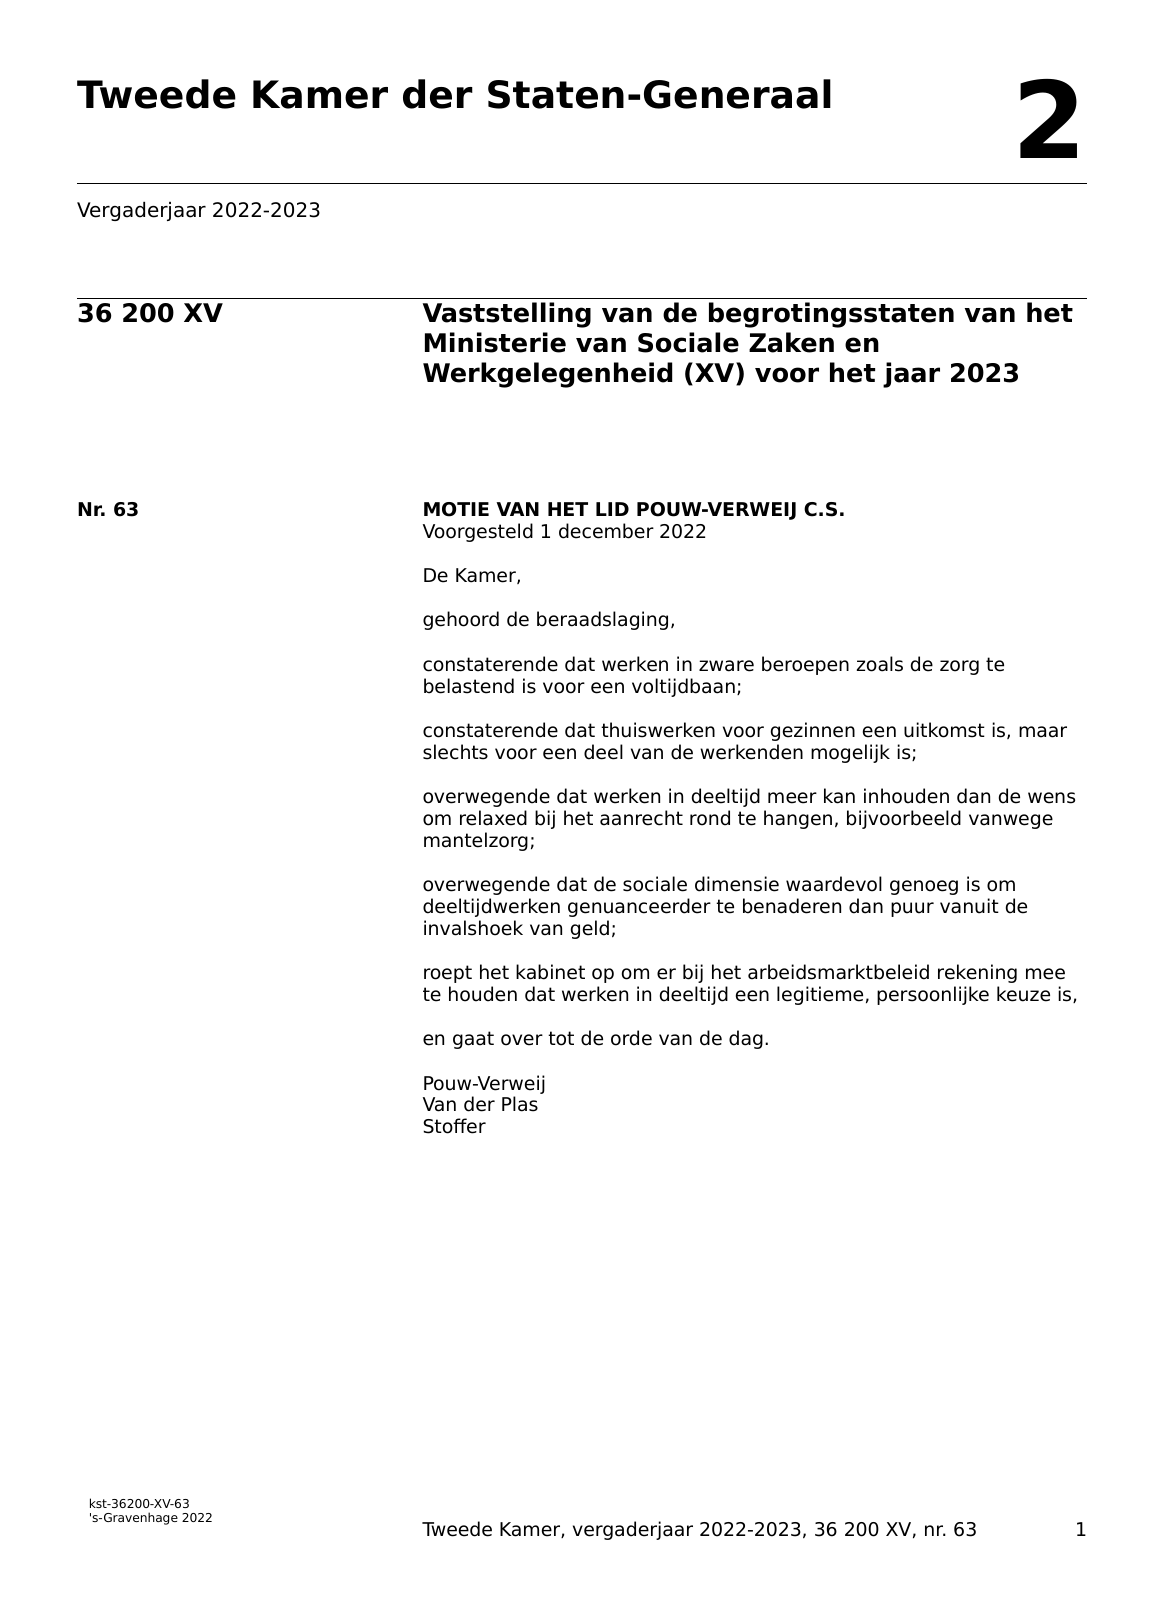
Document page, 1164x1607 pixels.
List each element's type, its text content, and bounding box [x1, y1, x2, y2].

text Voorgesteld 1 december 2022 [422, 521, 1087, 543]
text Van der Plas [422, 1094, 1087, 1116]
text en gaat over tot de orde van de dag. [422, 1028, 1087, 1050]
table_header 2 [886, 59, 1087, 183]
text overwegende dat de sociale dimensie waardevol genoeg is om deeltijdwerken genuanceerder te benaderen dan puur vanuit de invalshoek van geld; [422, 874, 1087, 940]
text kst-36200-XV-63 [88, 1497, 323, 1511]
text 's-Gravenhage 2022 [88, 1511, 323, 1525]
subtitle Nr. 63 MOTIE VAN HET LID POUW-VERWEIJ C.S. [77, 499, 1087, 521]
text constaterende dat thuiswerken voor gezinnen een uitkomst is, maar slechts voor een deel van de werkenden mogelijk is; [422, 720, 1087, 764]
text Pouw-Verweij [422, 1072, 1087, 1094]
text constaterende dat werken in zware beroepen zoals de zorg te belastend is voor een voltijdbaan; [422, 653, 1087, 697]
text De Kamer, [422, 565, 1087, 587]
text overwegende dat werken in deeltijd meer kan inhouden dan de wens om relaxed bij het aanrecht rond te hangen, bijvoorbeeld vanwege mantelzorg; [422, 786, 1087, 852]
text Stoffer [422, 1116, 1087, 1138]
subtitle 36 200 XV Vaststelling van de begrotingsstaten van het Ministerie van Sociale Zaken en Werkgelegenheid (XV) voor het jaar 2023 [77, 299, 1087, 388]
table_cell Vergaderjaar 2022-2023 [77, 184, 1087, 298]
text gehoord de beraadslaging, [422, 609, 1087, 631]
table_header Tweede Kamer der Staten-Generaal [77, 59, 886, 183]
text roept het kabinet op om er bij het arbeidsmarktbeleid rekening mee te houden dat werken in deeltijd een legitieme, persoonlijke keuze is, [422, 962, 1087, 1006]
